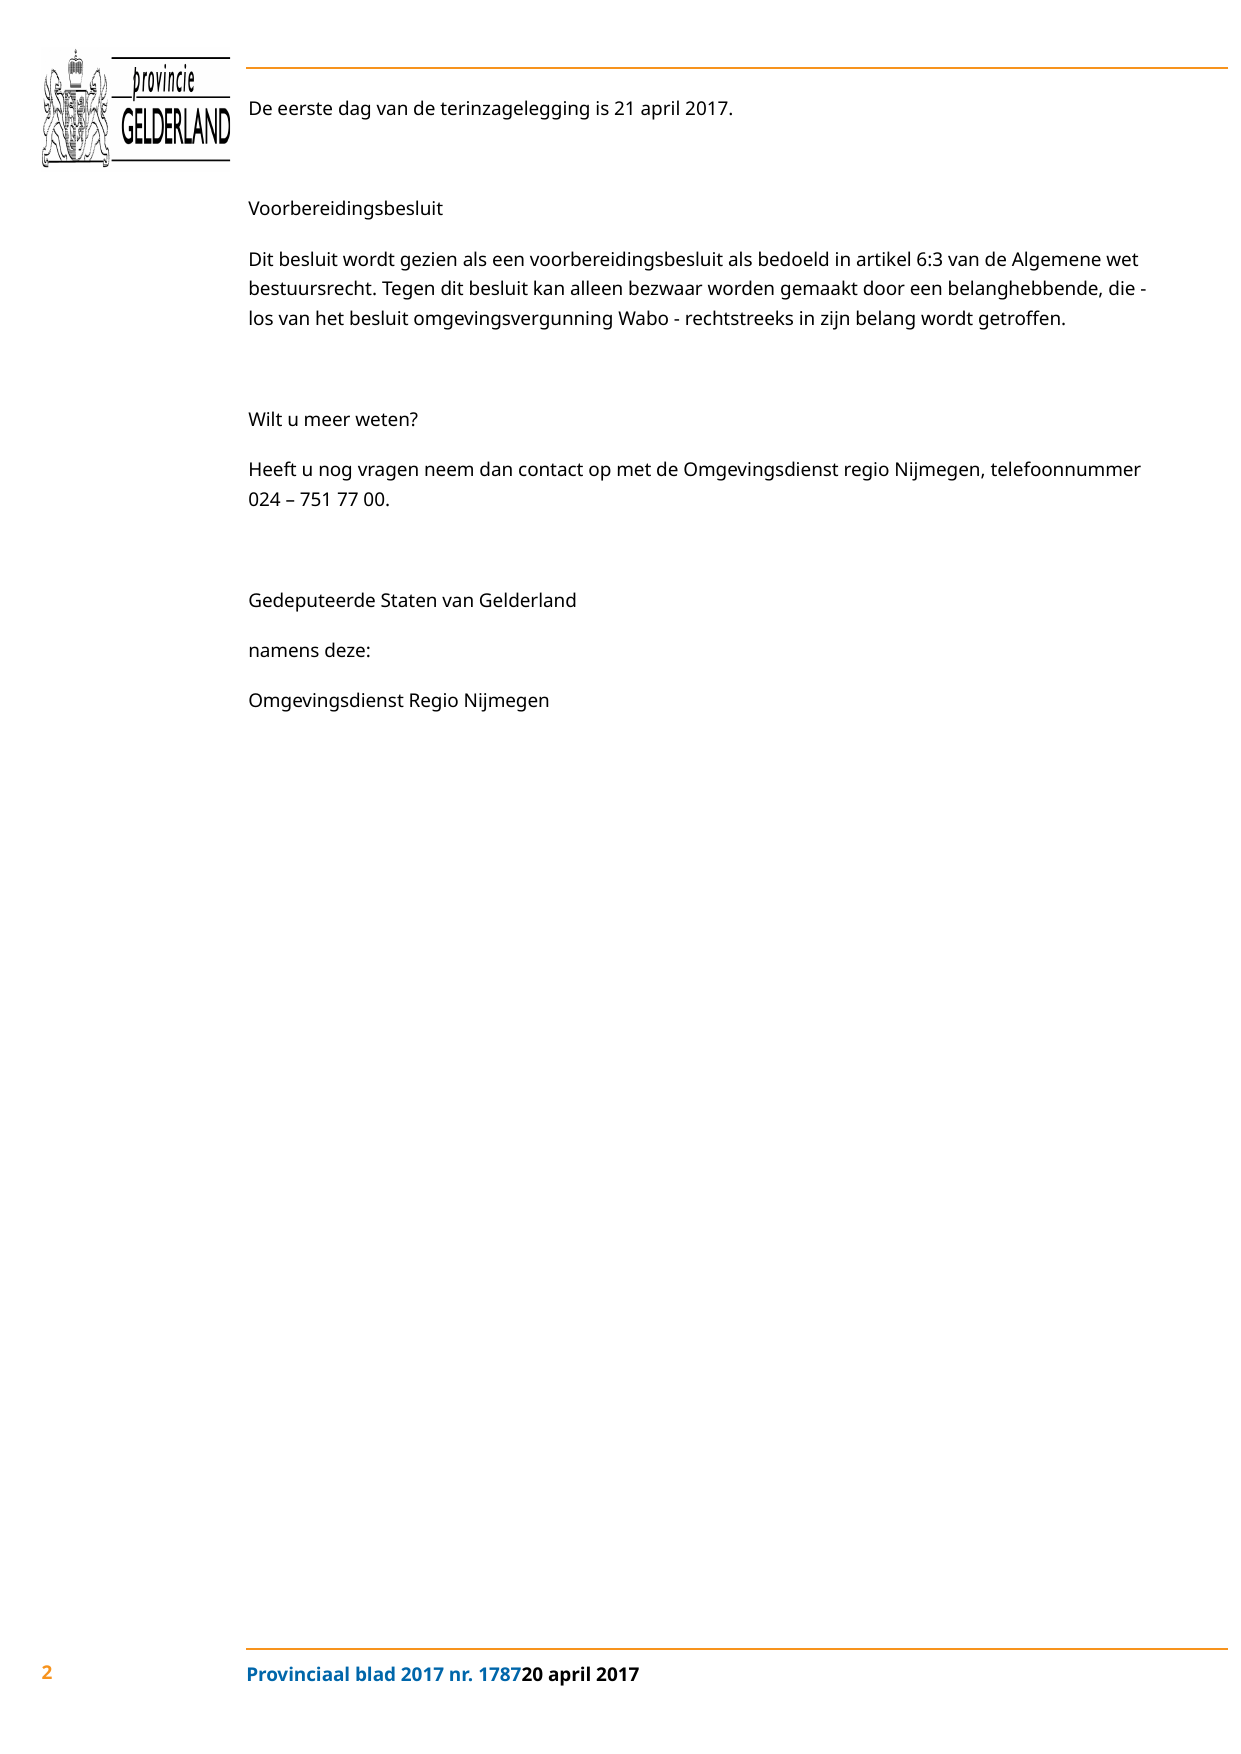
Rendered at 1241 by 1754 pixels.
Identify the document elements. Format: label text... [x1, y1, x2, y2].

text Dit besluit wordt gezien als een voorbereidingsbesluit als bedoeld in artikel 6:3 van de Algemene wet bestuursrecht. Tegen dit besluit kan alleen bezwaar worden gemaakt door een belanghebbende, die - los van het besluit omgevingsvergunning Wabo - rechtstreeks in zijn belang wordt getroffen. [248, 246, 1152, 331]
text Gedeputeerde Staten van Gelderland [248, 587, 1152, 613]
text Omgevingsdienst Regio Nijmegen [248, 688, 1152, 713]
text De eerste dag van de terinzagelegging is 21 april 2017. [248, 95, 1152, 121]
picture [41, 47, 231, 172]
text Voorbereidingsbesluit [248, 196, 1152, 221]
text namens deze: [248, 637, 1152, 663]
text Wilt u meer weten? [248, 406, 1152, 432]
text Heeft u nog vragen neem dan contact op met de Omgevingsdienst regio Nijmegen, telefoonnummer 024 – 751 77 00. [248, 456, 1152, 512]
